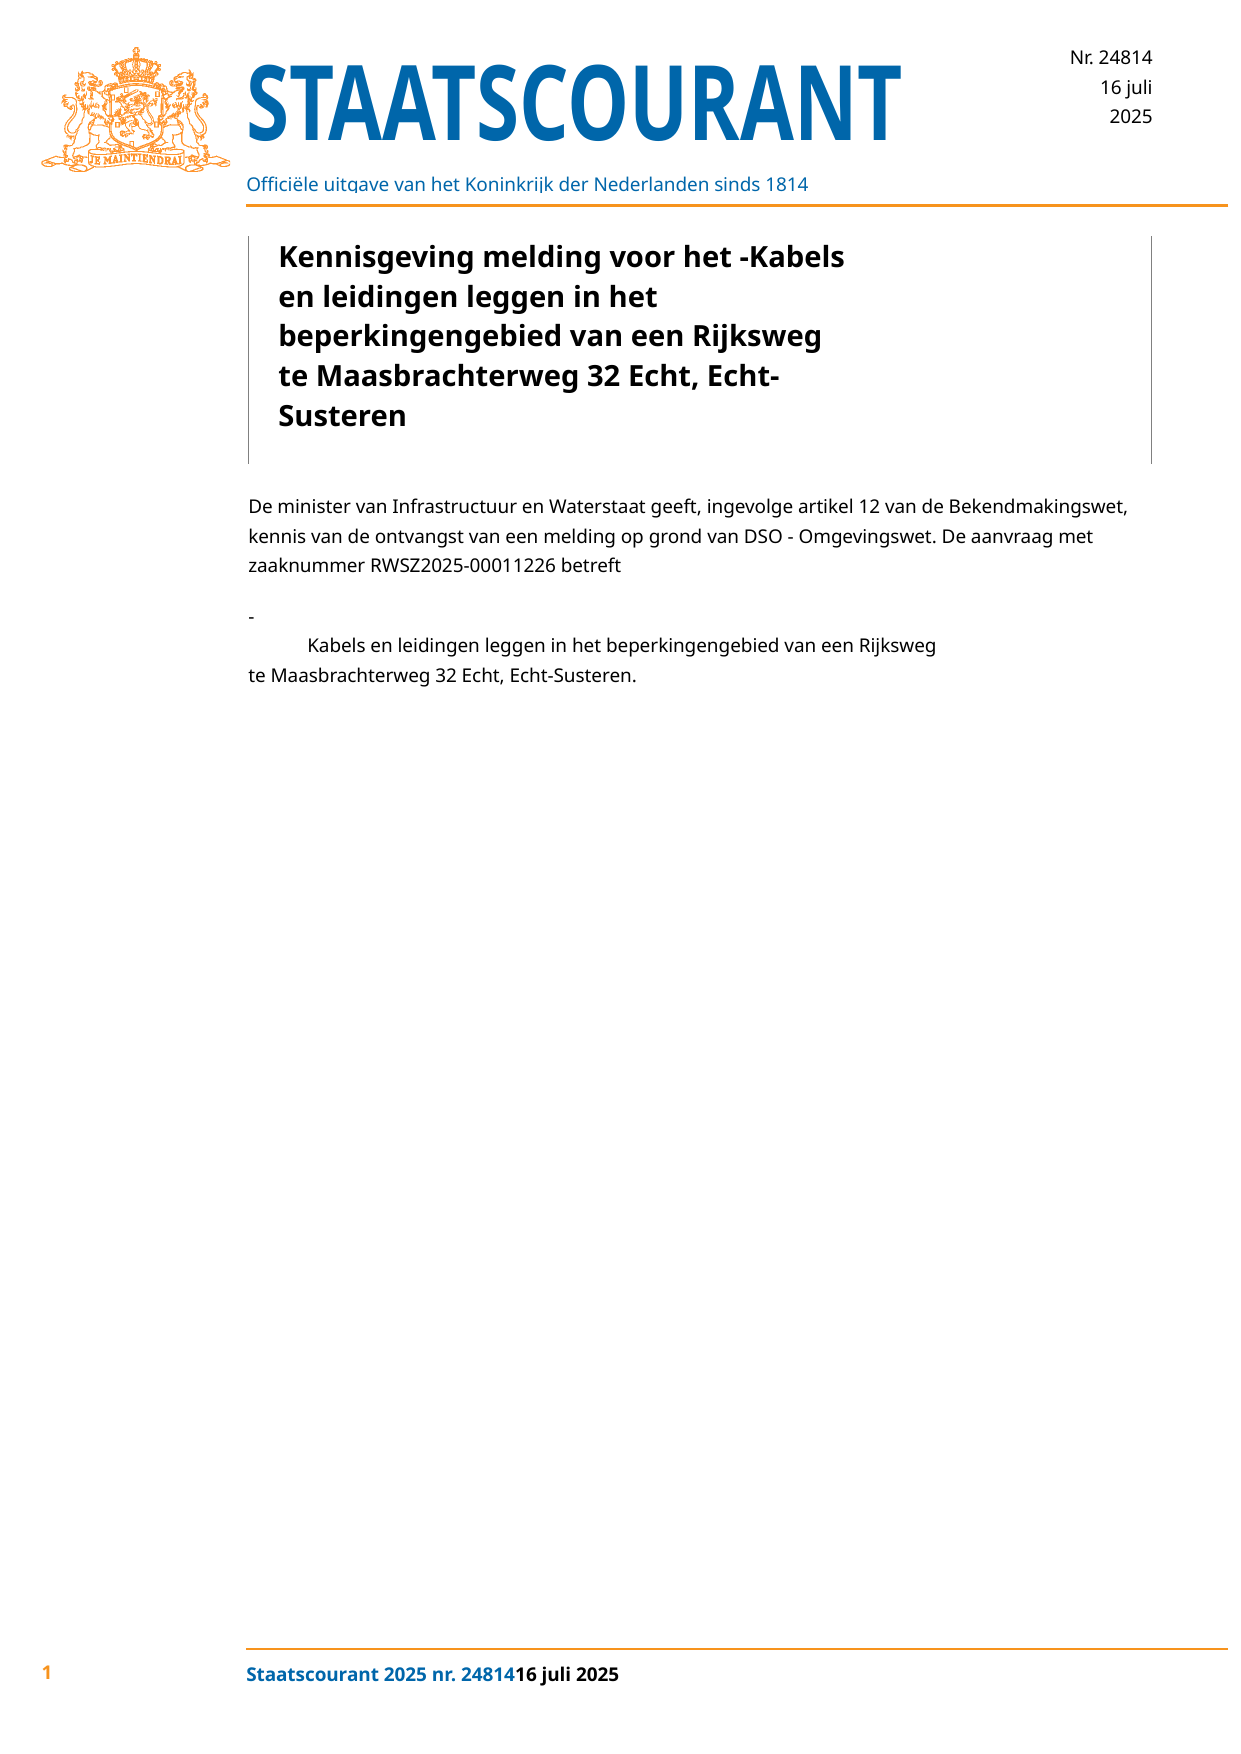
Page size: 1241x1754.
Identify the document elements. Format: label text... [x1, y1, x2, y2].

picture [912, 236, 1090, 414]
table_header [850, 414, 1151, 464]
list Kabels en leidingen leggen in het beperkingengebied van een Rijksweg [248, 632, 1152, 658]
picture [41, 47, 231, 172]
text De minister van Infrastructuur en Waterstaat geeft, ingevolge artikel 12 van de Bekendmakingswet, kennis van de ontvangst van een melding op grond van DSO - Omgevingswet. De aanvraag met zaaknummer RWSZ2025-00011226 betreft [248, 493, 1152, 578]
table_header Kennisgeving melding voor het -Kabels en leidingen leggen in het beperkingengebied van een Rijksweg te Maasbrachterweg 32 Echt, Echt-Susteren [249, 236, 850, 464]
text te Maasbrachterweg 32 Echt, Echt-Susteren. [248, 662, 1152, 688]
table_header [1090, 236, 1151, 413]
table_header [850, 236, 912, 413]
